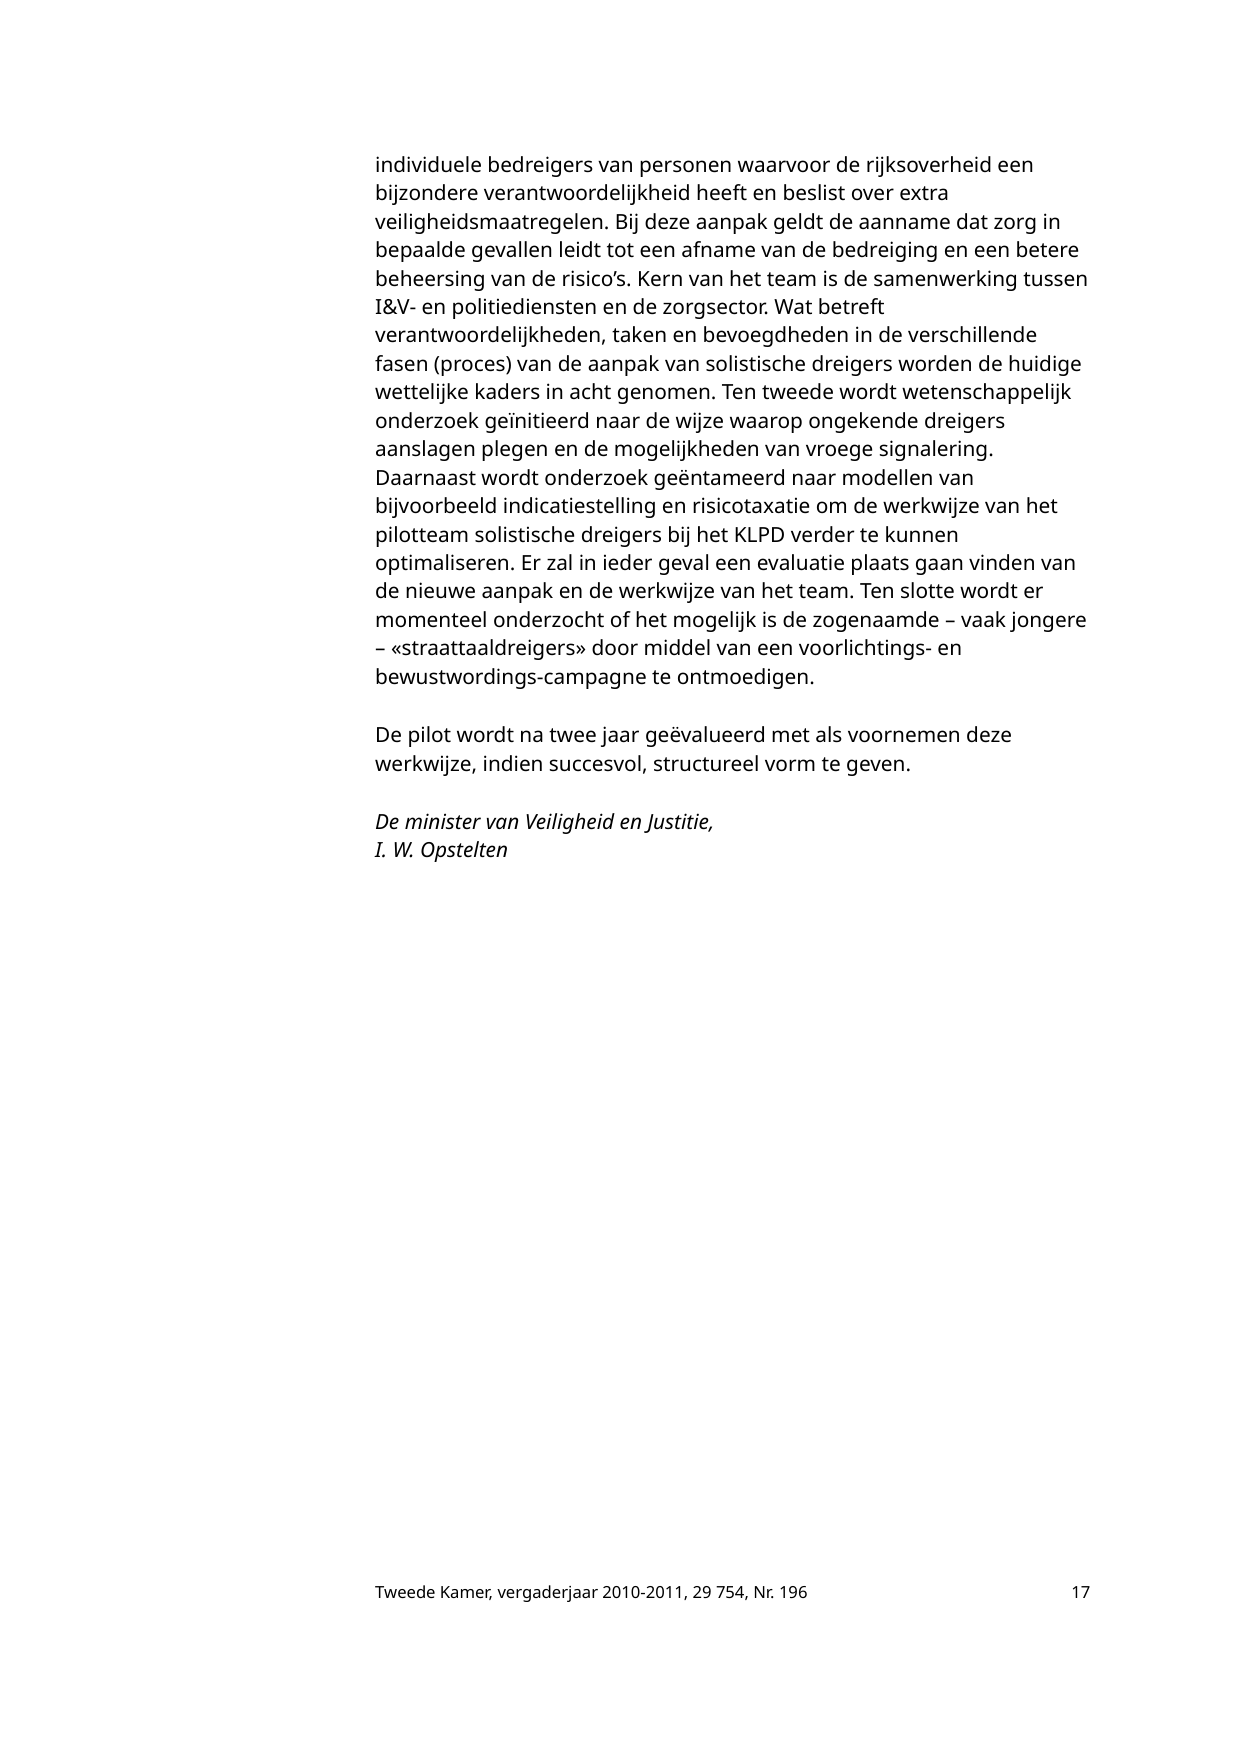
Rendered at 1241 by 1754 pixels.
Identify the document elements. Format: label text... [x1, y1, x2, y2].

text I. W. Opstelten [375, 836, 1090, 864]
text individuele bedreigers van personen waarvoor de rijksoverheid een bijzondere verantwoordelijkheid heeft en beslist over extra veiligheidsmaatregelen. Bij deze aanpak geldt de aanname dat zorg in bepaalde gevallen leidt tot een afname van de bedreiging en een betere beheersing van de risico’s. Kern van het team is de samenwerking tussen I&V- en politiediensten en de zorgsector. Wat betreft verantwoordelijkheden, taken en bevoegdheden in de verschillende fasen (proces) van de aanpak van solistische dreigers worden de huidige wettelijke kaders in acht genomen. Ten tweede wordt wetenschappelijk onderzoek geïnitieerd naar de wijze waarop ongekende dreigers aanslagen plegen en de mogelijkheden van vroege signalering. Daarnaast wordt onderzoek geëntameerd naar modellen van bijvoorbeeld indicatiestelling en risicotaxatie om de werkwijze van het pilotteam solistische dreigers bij het KLPD verder te kunnen optimaliseren. Er zal in ieder geval een evaluatie plaats gaan vinden van de nieuwe aanpak en de werkwijze van het team. Ten slotte wordt er momenteel onderzocht of het mogelijk is de zogenaamde – vaak jongere – «straattaaldreigers» door middel van een voorlichtings- en bewustwordings-campagne te ontmoedigen. [375, 150, 1090, 690]
text De minister van Veiligheid en Justitie, [375, 807, 1090, 836]
text De pilot wordt na twee jaar geëvalueerd met als voornemen deze werkwijze, indien succesvol, structureel vorm te geven. [375, 720, 1090, 777]
